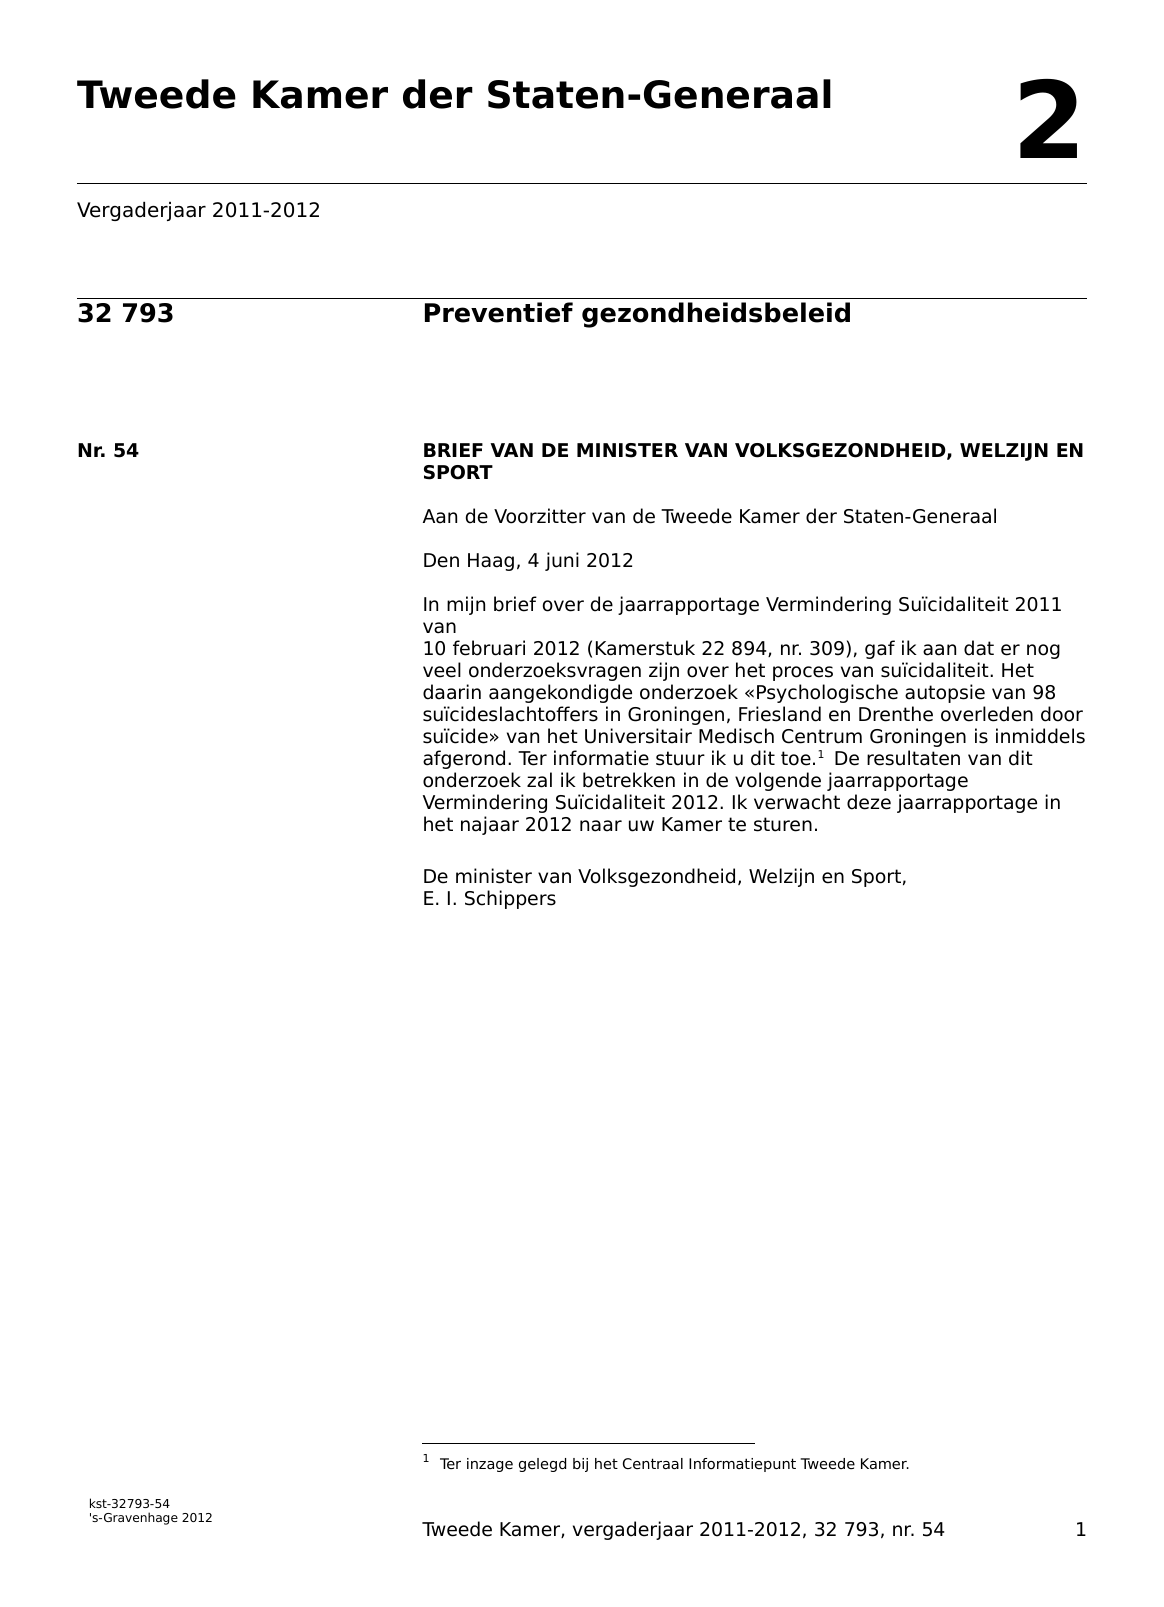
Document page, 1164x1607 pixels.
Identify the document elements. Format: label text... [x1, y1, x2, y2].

text 's-Gravenhage 2012 [88, 1511, 323, 1525]
table_header 2 [886, 59, 1087, 183]
text Den Haag, 4 juni 2012 [422, 550, 1087, 572]
table_header Tweede Kamer der Staten-Generaal [77, 59, 886, 183]
text 10 februari 2012 (Kamerstuk 22 894, nr. 309), gaf ik aan dat er nog veel onderzoeksvragen zijn over het proces van suïcidaliteit. Het daarin aangekondigde onderzoek «Psychologische autopsie van 98 suïcideslachtoffers in Groningen, Friesland en Drenthe overleden door suïcide» van het Universitair Medisch Centrum Groningen is inmiddels afgerond. Ter informatie stuur ik u dit toe. De resultaten van dit onderzoek zal ik betrekken in de volgende jaarrapportage Vermindering Suïcidaliteit 2012. Ik verwacht deze jaarrapportage in het najaar 2012 naar uw Kamer te sturen. [422, 638, 1087, 836]
text Ter inzage gelegd bij het Centraal Informatiepunt Tweede Kamer. [422, 1452, 1087, 1474]
subtitle 32 793 Preventief gezondheidsbeleid [77, 299, 1087, 329]
text Aan de Voorzitter van de Tweede Kamer der Staten-Generaal [422, 506, 1087, 528]
text kst-32793-54 [88, 1497, 323, 1511]
text De minister van Volksgezondheid, Welzijn en Sport, E. I. Schippers [422, 866, 1087, 910]
table_cell Vergaderjaar 2011-2012 [77, 184, 1087, 298]
text In mijn brief over de jaarrapportage Vermindering Suïcidaliteit 2011 van [422, 594, 1087, 638]
subtitle Nr. 54 BRIEF VAN DE MINISTER VAN VOLKSGEZONDHEID, WELZIJN EN SPORT [77, 440, 1087, 484]
